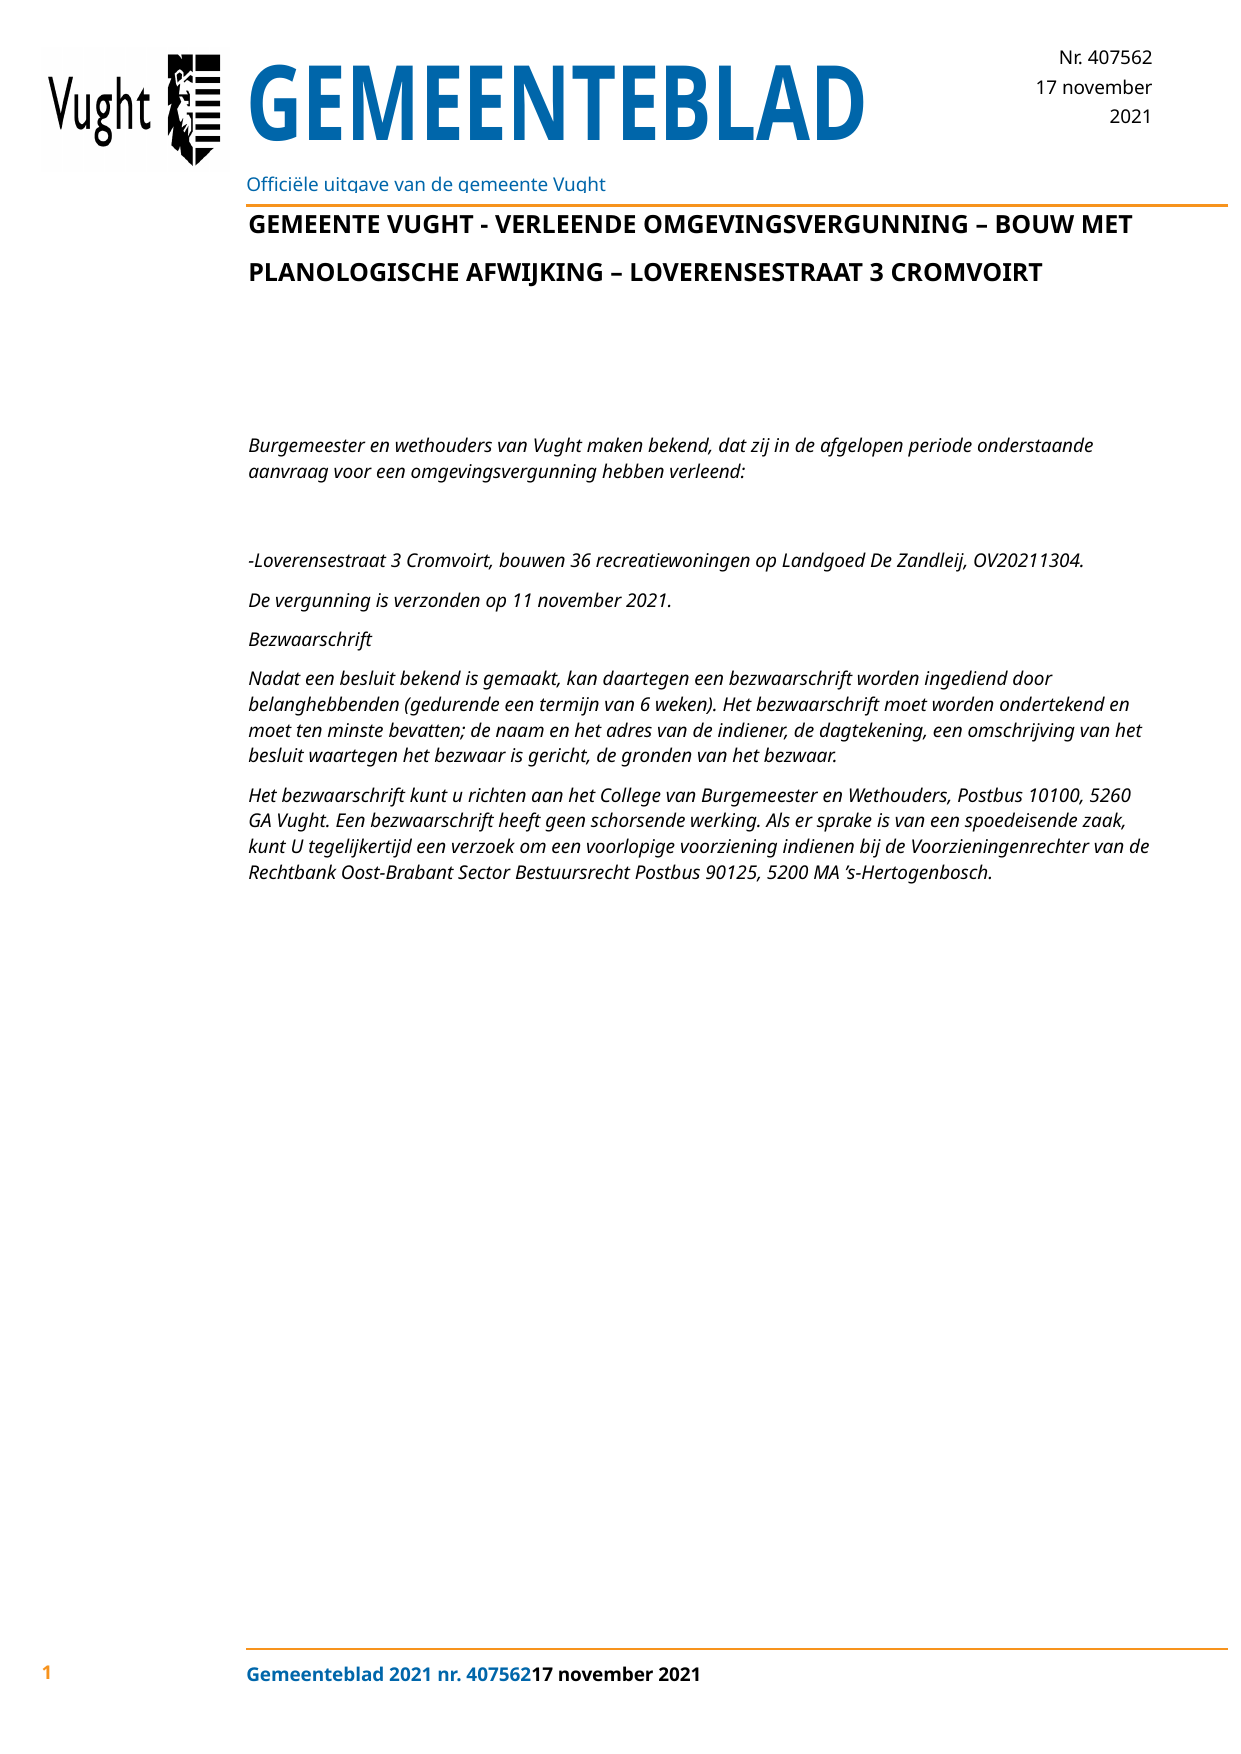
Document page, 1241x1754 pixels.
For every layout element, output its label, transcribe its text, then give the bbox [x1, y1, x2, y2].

text -Loverensestraat 3 Cromvoirt, bouwen 36 recreatiewoningen op Landgoed De Zandleij, OV20211304. [248, 548, 1152, 573]
text Nadat een besluit bekend is gemaakt, kan daartegen een bezwaarschrift worden ingediend door belanghebbenden (gedurende een termijn van 6 weken). Het bezwaarschrift moet worden ondertekend en moet ten minste bevatten; de naam en het adres van de indiener, de dagtekening, een omschrijving van het besluit waartegen het bezwaar is gericht, de gronden van het bezwaar. [248, 666, 1152, 768]
text Bezwaarschrift [248, 626, 1152, 652]
text GEMEENTE VUGHT - VERLEENDE OMGEVINGSVERGUNNING – BOUW MET PLANOLOGISCHE AFWIJKING – LOVERENSESTRAAT 3 CROMVOIRT [248, 207, 1152, 288]
text Het bezwaarschrift kunt u richten aan het College van Burgemeester en Wethouders, Postbus 10100, 5260 GA Vught. Een bezwaarschrift heeft geen schorsende werking. Als er sprake is van een spoedeisende zaak, kunt U tegelijkertijd een verzoek om een voorlopige voorziening indienen bij de Voorzieningenrechter van de Rechtbank Oost-Brabant Sector Bestuursrecht Postbus 90125, 5200 MA ’s-Hertogenbosch. [248, 782, 1152, 885]
text Burgemeester en wethouders van Vught maken bekend, dat zij in de afgelopen periode onderstaande aanvraag voor een omgevingsvergunning hebben verleend: [248, 432, 1152, 484]
text De vergunning is verzonden op 11 november 2021. [248, 587, 1152, 613]
picture [41, 47, 231, 172]
